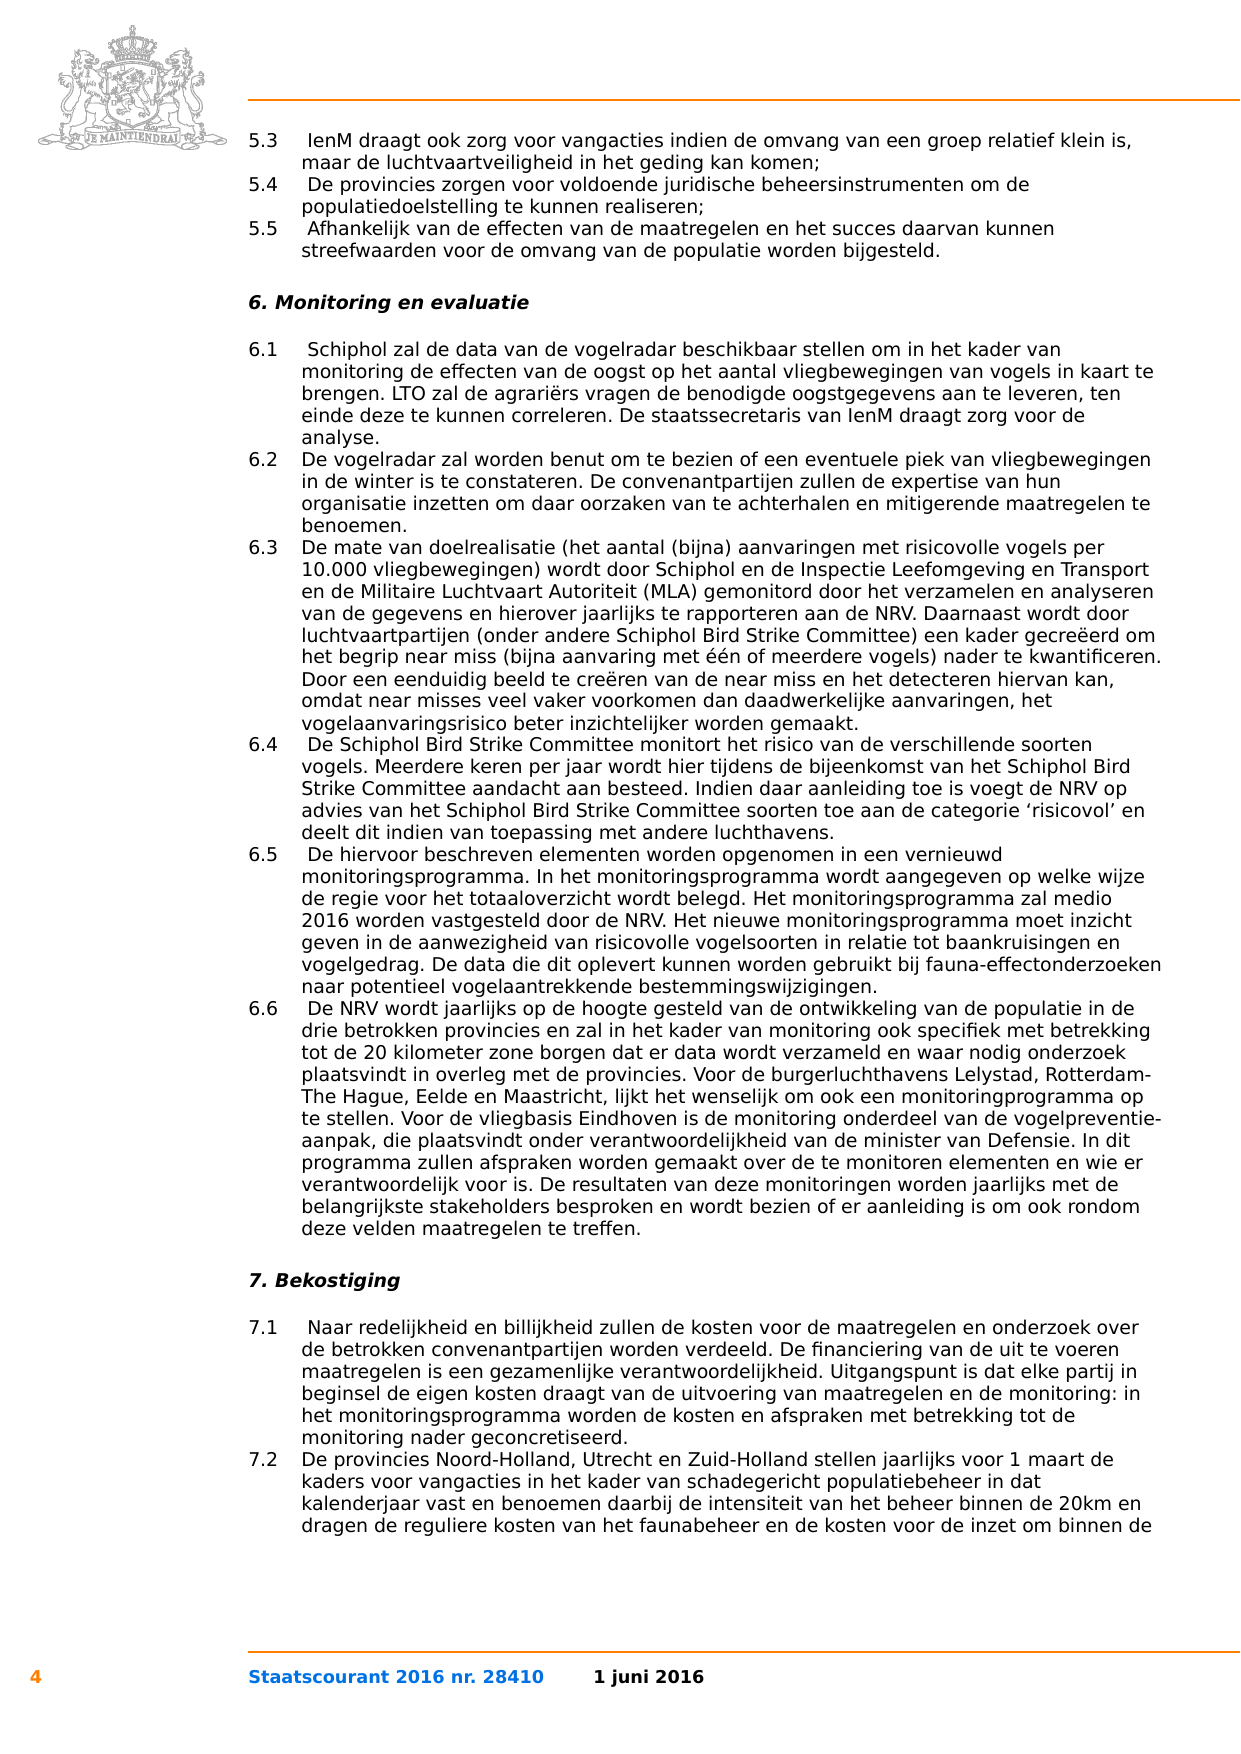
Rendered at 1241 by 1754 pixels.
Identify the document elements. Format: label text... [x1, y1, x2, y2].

text 5.3 IenM draagt ook zorg voor vangacties indien de omvang van een groep relatief klein is, maar de luchtvaartveiligheid in het geding kan komen; [248, 130, 1163, 174]
text 5.5 Afhankelijk van de effecten van de maatregelen en het succes daarvan kunnen streefwaarden voor de omvang van de populatie worden bijgesteld. [248, 218, 1163, 262]
text 6.6 De NRV wordt jaarlijks op de hoogte gesteld van de ontwikkeling van de populatie in de drie betrokken provincies en zal in het kader van monitoring ook specifiek met betrekking tot de 20 kilometer zone borgen dat er data wordt verzameld en waar nodig onderzoek plaatsvindt in overleg met de provincies. Voor de burgerluchthavens Lelystad, Rotterdam-The Hague, Eelde en Maastricht, lijkt het wenselijk om ook een monitoringprogramma op te stellen. Voor de vliegbasis Eindhoven is de monitoring onderdeel van de vogelpreventie-aanpak, die plaatsvindt onder verantwoordelijkheid van de minister van Defensie. In dit programma zullen afspraken worden gemaakt over de te monitoren elementen en wie er verantwoordelijk voor is. De resultaten van deze monitoringen worden jaarlijks met de belangrijkste stakeholders besproken en wordt bezien of er aanleiding is om ook rondom deze velden maatregelen te treffen. [248, 998, 1163, 1240]
picture [38, 25, 227, 150]
text 6.1 Schiphol zal de data van de vogelradar beschikbaar stellen om in het kader van monitoring de effecten van de oogst op het aantal vliegbewegingen van vogels in kaart te brengen. LTO zal de agrariërs vragen de benodigde oogstgegevens aan te leveren, ten einde deze te kunnen correleren. De staatssecretaris van IenM draagt zorg voor de analyse. [248, 339, 1163, 449]
subtitle 7. Bekostiging [248, 1270, 1163, 1292]
text 6.2 De vogelradar zal worden benut om te bezien of een eventuele piek van vliegbewegingen in de winter is te constateren. De convenantpartijen zullen de expertise van hun organisatie inzetten om daar oorzaken van te achterhalen en mitigerende maatregelen te benoemen. [248, 449, 1163, 537]
text 7.2 De provincies Noord-Holland, Utrecht en Zuid-Holland stellen jaarlijks voor 1 maart de kaders voor vangacties in het kader van schadegericht populatiebeheer in dat kalenderjaar vast en benoemen daarbij de intensiteit van het beheer binnen de 20km en dragen de reguliere kosten van het faunabeheer en de kosten voor de inzet om binnen de [248, 1449, 1163, 1537]
text 5.4 De provincies zorgen voor voldoende juridische beheersinstrumenten om de populatiedoelstelling te kunnen realiseren; [248, 174, 1163, 218]
text 6.5 De hiervoor beschreven elementen worden opgenomen in een vernieuwd monitoringsprogramma. In het monitoringsprogramma wordt aangegeven op welke wijze de regie voor het totaaloverzicht wordt belegd. Het monitoringsprogramma zal medio 2016 worden vastgesteld door de NRV. Het nieuwe monitoringsprogramma moet inzicht geven in de aanwezigheid van risicovolle vogelsoorten in relatie tot baankruisingen en vogelgedrag. De data die dit oplevert kunnen worden gebruikt bij fauna-effectonderzoeken naar potentieel vogelaantrekkende bestemmingswijzigingen. [248, 844, 1163, 998]
text 6.3 De mate van doelrealisatie (het aantal (bijna) aanvaringen met risicovolle vogels per 10.000 vliegbewegingen) wordt door Schiphol en de Inspectie Leefomgeving en Transport en de Militaire Luchtvaart Autoriteit (MLA) gemonitord door het verzamelen en analyseren van de gegevens en hierover jaarlijks te rapporteren aan de NRV. Daarnaast wordt door luchtvaartpartijen (onder andere Schiphol Bird Strike Committee) een kader gecreëerd om het begrip near miss (bijna aanvaring met één of meerdere vogels) nader te kwantificeren. Door een eenduidig beeld te creëren van de near miss en het detecteren hiervan kan, omdat near misses veel vaker voorkomen dan daadwerkelijke aanvaringen, het vogelaanvaringsrisico beter inzichtelijker worden gemaakt. [248, 537, 1163, 734]
text 7.1 Naar redelijkheid en billijkheid zullen de kosten voor de maatregelen en onderzoek over de betrokken convenantpartijen worden verdeeld. De financiering van de uit te voeren maatregelen is een gezamenlijke verantwoordelijkheid. Uitgangspunt is dat elke partij in beginsel de eigen kosten draagt van de uitvoering van maatregelen en de monitoring: in het monitoringsprogramma worden de kosten en afspraken met betrekking tot de monitoring nader geconcretiseerd. [248, 1317, 1163, 1449]
subtitle 6. Monitoring en evaluatie [248, 292, 1163, 314]
text 6.4 De Schiphol Bird Strike Committee monitort het risico van de verschillende soorten vogels. Meerdere keren per jaar wordt hier tijdens de bijeenkomst van het Schiphol Bird Strike Committee aandacht aan besteed. Indien daar aanleiding toe is voegt de NRV op advies van het Schiphol Bird Strike Committee soorten toe aan de categorie ‘risicovol’ en deelt dit indien van toepassing met andere luchthavens. [248, 734, 1163, 844]
